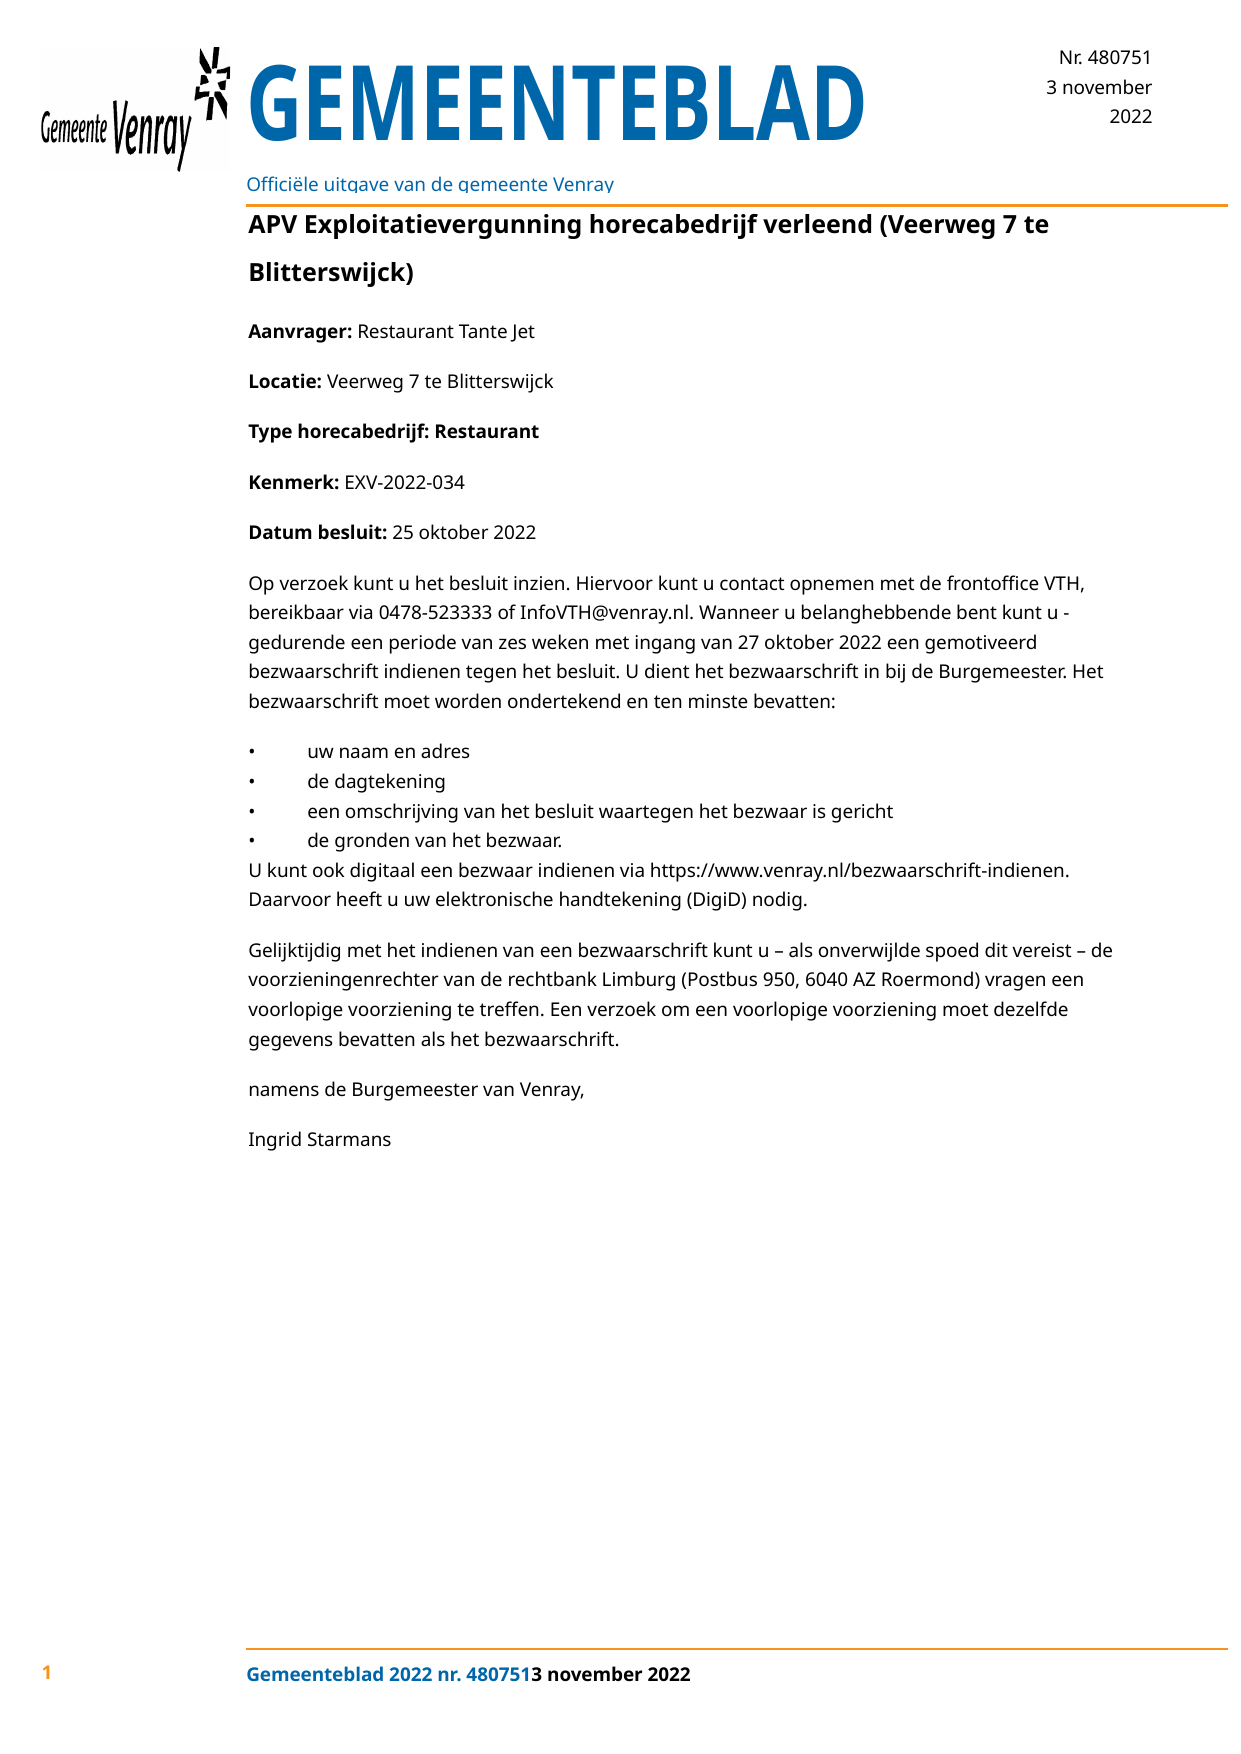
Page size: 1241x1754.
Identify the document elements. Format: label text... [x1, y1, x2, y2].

text APV Exploitatievergunning horecabedrijf verleend (Veerweg 7 te Blitterswijck) [248, 207, 1152, 288]
text Ingrid Starmans [248, 1127, 1152, 1152]
picture [41, 47, 231, 172]
text Gelijktijdig met het indienen van een bezwaarschrift kunt u – als onverwijlde spoed dit vereist – de voorzieningenrechter van de rechtbank Limburg (Postbus 950, 6040 AZ Roermond) vragen een voorlopige voorziening te treffen. Een verzoek om een voorlopige voorziening moet dezelfde gegevens bevatten als het bezwaarschrift. [248, 937, 1152, 1052]
text Locatie: Veerweg 7 te Blitterswijck [248, 368, 1152, 394]
text namens de Burgemeester van Venray, [248, 1076, 1152, 1102]
list de dagtekening [248, 768, 1152, 794]
list uw naam en adres [248, 739, 1152, 764]
list een omschrijving van het besluit waartegen het bezwaar is gericht [248, 798, 1152, 824]
list de gronden van het bezwaar. [248, 827, 1152, 853]
text Aanvrager: Restaurant Tante Jet [248, 318, 1152, 344]
text Kenmerk: EXV-2022-034 [248, 469, 1152, 495]
text Type horecabedrijf: Restaurant [248, 419, 1152, 444]
text Datum besluit: 25 oktober 2022 [248, 519, 1152, 545]
text Op verzoek kunt u het besluit inzien. Hiervoor kunt u contact opnemen met de frontoffice VTH, bereikbaar via 0478-523333 of InfoVTH@venray.nl. Wanneer u belanghebbende bent kunt u - gedurende een periode van zes weken met ingang van 27 oktober 2022 een gemotiveerd bezwaarschrift indienen tegen het besluit. U dient het bezwaarschrift in bij de Burgemeester. Het bezwaarschrift moet worden ondertekend en ten minste bevatten: [248, 570, 1152, 714]
text U kunt ook digitaal een bezwaar indienen via https://www.venray.nl/bezwaarschrift-indienen. Daarvoor heeft u uw elektronische handtekening (DigiD) nodig. [248, 857, 1152, 912]
